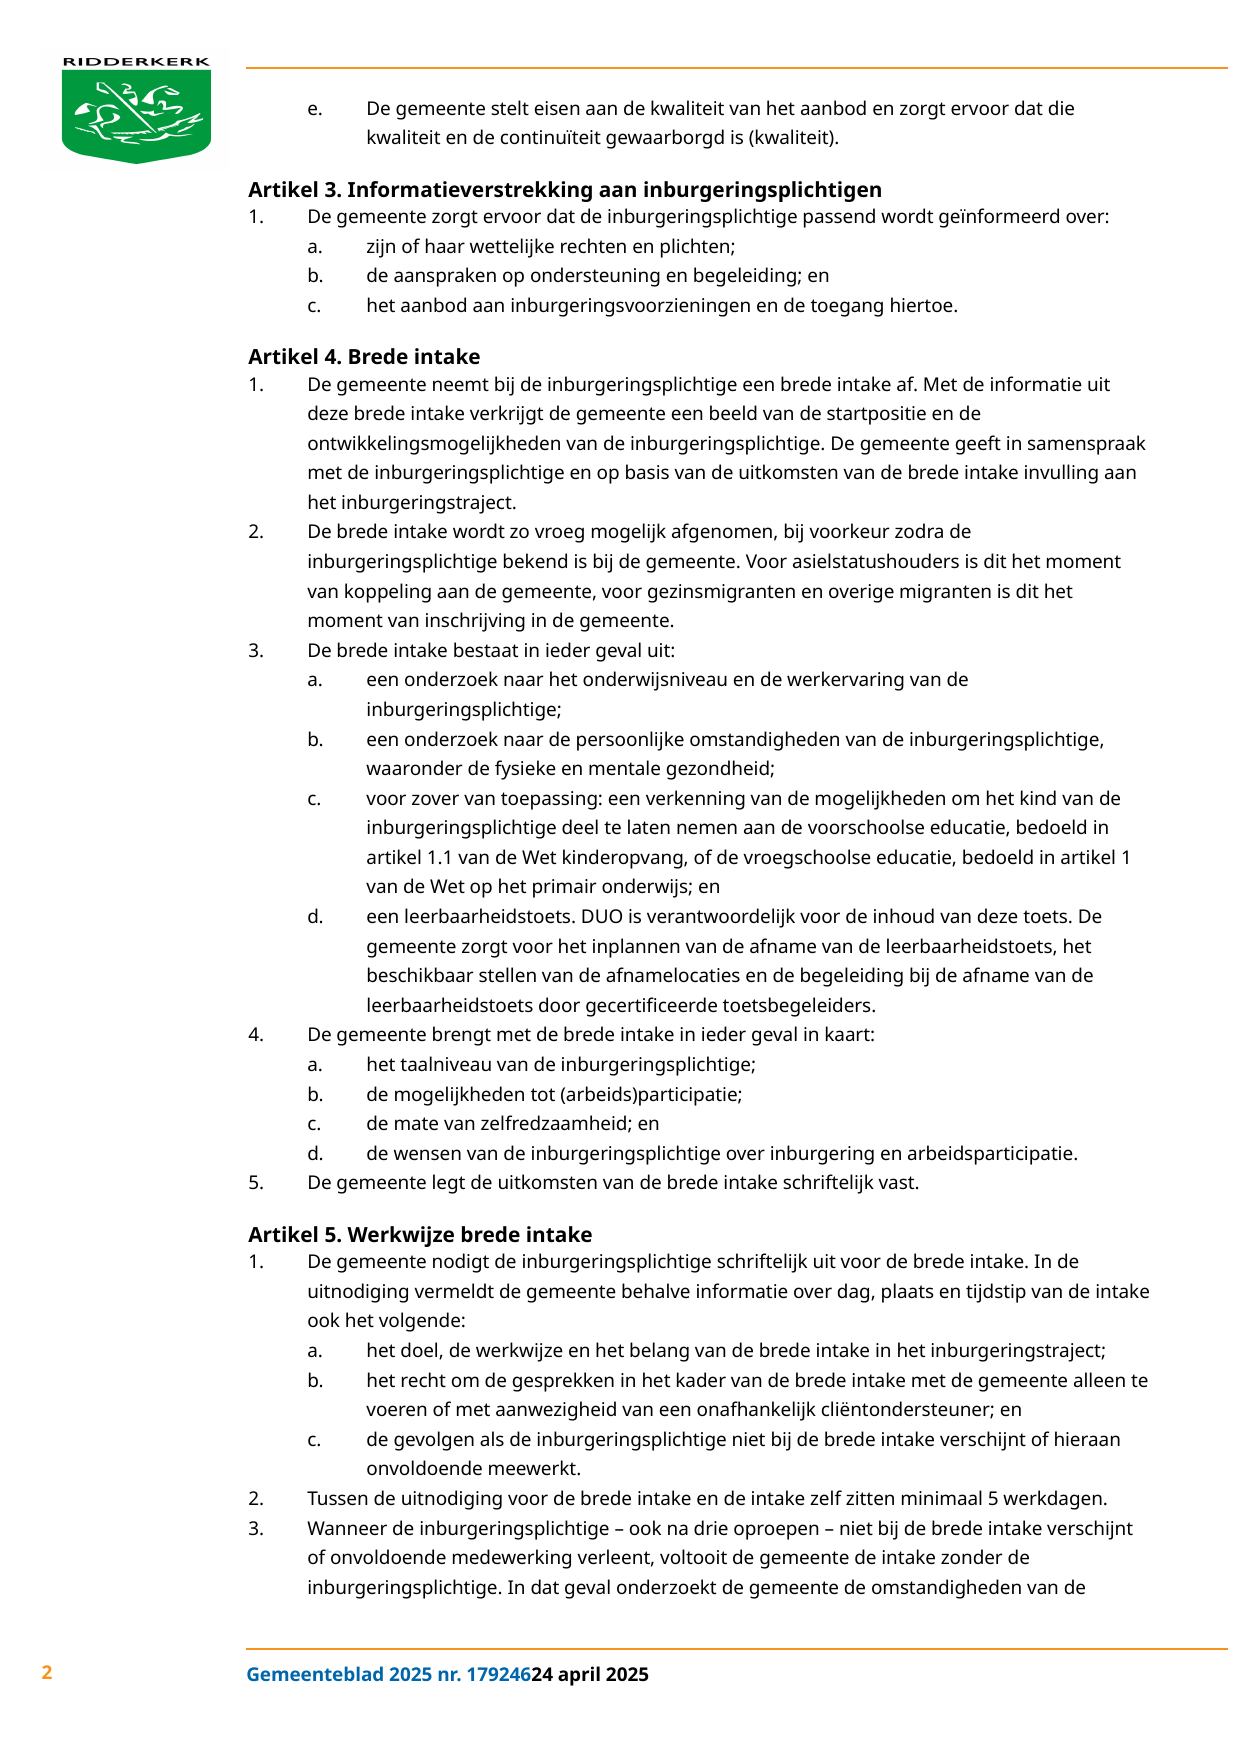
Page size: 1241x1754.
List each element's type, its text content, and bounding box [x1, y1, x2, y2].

text Artikel 5. Werkwijze brede intake [248, 1220, 1152, 1248]
text Artikel 3. Informatieverstrekking aan inburgeringsplichtigen [248, 175, 1152, 203]
list De brede intake bestaat in ieder geval uit: [248, 637, 1152, 663]
list De gemeente stelt eisen aan de kwaliteit van het aanbod en zorgt ervoor dat die kwaliteit en de continuïteit gewaarborgd is (kwaliteit). [307, 95, 1152, 150]
list De gemeente brengt met de brede intake in ieder geval in kaart: [248, 1022, 1152, 1047]
list De gemeente legt de uitkomsten van de brede intake schriftelijk vast. [248, 1169, 1152, 1195]
list de aanspraken op ondersteuning en begeleiding; en [307, 262, 1152, 288]
text Artikel 4. Brede intake [248, 342, 1152, 371]
list het doel, de werkwijze en het belang van de brede intake in het inburgeringstraject; [307, 1337, 1152, 1363]
list De gemeente neemt bij de inburgeringsplichtige een brede intake af. Met de informatie uit deze brede intake verkrijgt de gemeente een beeld van de startpositie en de ontwikkelingsmogelijkheden van de inburgeringsplichtige. De gemeente geeft in samenspraak met de inburgeringsplichtige en op basis van de uitkomsten van de brede intake invulling aan het inburgeringstraject. [248, 371, 1152, 515]
list het taalniveau van de inburgeringsplichtige; [307, 1051, 1152, 1077]
picture [41, 47, 231, 172]
list het recht om de gesprekken in het kader van de brede intake met de gemeente alleen te voeren of met aanwezigheid van een onafhankelijk cliëntondersteuner; en [307, 1367, 1152, 1422]
list een onderzoek naar de persoonlijke omstandigheden van de inburgeringsplichtige, waaronder de fysieke en mentale gezondheid; [307, 726, 1152, 781]
list de mate van zelfredzaamheid; en [307, 1110, 1152, 1136]
list de gevolgen als de inburgeringsplichtige niet bij de brede intake verschijnt of hieraan onvoldoende meewerkt. [307, 1426, 1152, 1481]
list voor zover van toepassing: een verkenning van de mogelijkheden om het kind van de inburgeringsplichtige deel te laten nemen aan de voorschoolse educatie, bedoeld in artikel 1.1 van de Wet kinderopvang, of de vroegschoolse educatie, bedoeld in artikel 1 van de Wet op het primair onderwijs; en [307, 785, 1152, 899]
list zijn of haar wettelijke rechten en plichten; [307, 233, 1152, 258]
list Tussen de uitnodiging voor de brede intake en de intake zelf zitten minimaal 5 werkdagen. [248, 1485, 1152, 1511]
list De brede intake wordt zo vroeg mogelijk afgenomen, bij voorkeur zodra de inburgeringsplichtige bekend is bij de gemeente. Voor asielstatushouders is dit het moment van koppeling aan de gemeente, voor gezinsmigranten en overige migranten is dit het moment van inschrijving in de gemeente. [248, 519, 1152, 633]
list een leerbaarheidstoets. DUO is verantwoordelijk voor de inhoud van deze toets. De gemeente zorgt voor het inplannen van de afname van de leerbaarheidstoets, het beschikbaar stellen van de afnamelocaties en de begeleiding bij de afname van de leerbaarheidstoets door gecertificeerde toetsbegeleiders. [307, 903, 1152, 1018]
list Wanneer de inburgeringsplichtige – ook na drie oproepen – niet bij de brede intake verschijnt of onvoldoende medewerking verleent, voltooit de gemeente de intake zonder de inburgeringsplichtige. In dat geval onderzoekt de gemeente de omstandigheden van de [248, 1515, 1152, 1599]
list De gemeente nodigt de inburgeringsplichtige schriftelijk uit voor de brede intake. In de uitnodiging vermeldt de gemeente behalve informatie over dag, plaats en tijdstip van de intake ook het volgende: [248, 1248, 1152, 1333]
list De gemeente zorgt ervoor dat de inburgeringsplichtige passend wordt geïnformeerd over: [248, 203, 1152, 229]
list een onderzoek naar het onderwijsniveau en de werkervaring van de inburgeringsplichtige; [307, 667, 1152, 722]
list de wensen van de inburgeringsplichtige over inburgering en arbeidsparticipatie. [307, 1140, 1152, 1166]
list de mogelijkheden tot (arbeids)participatie; [307, 1081, 1152, 1107]
list het aanbod aan inburgeringsvoorzieningen en de toegang hiertoe. [307, 292, 1152, 318]
